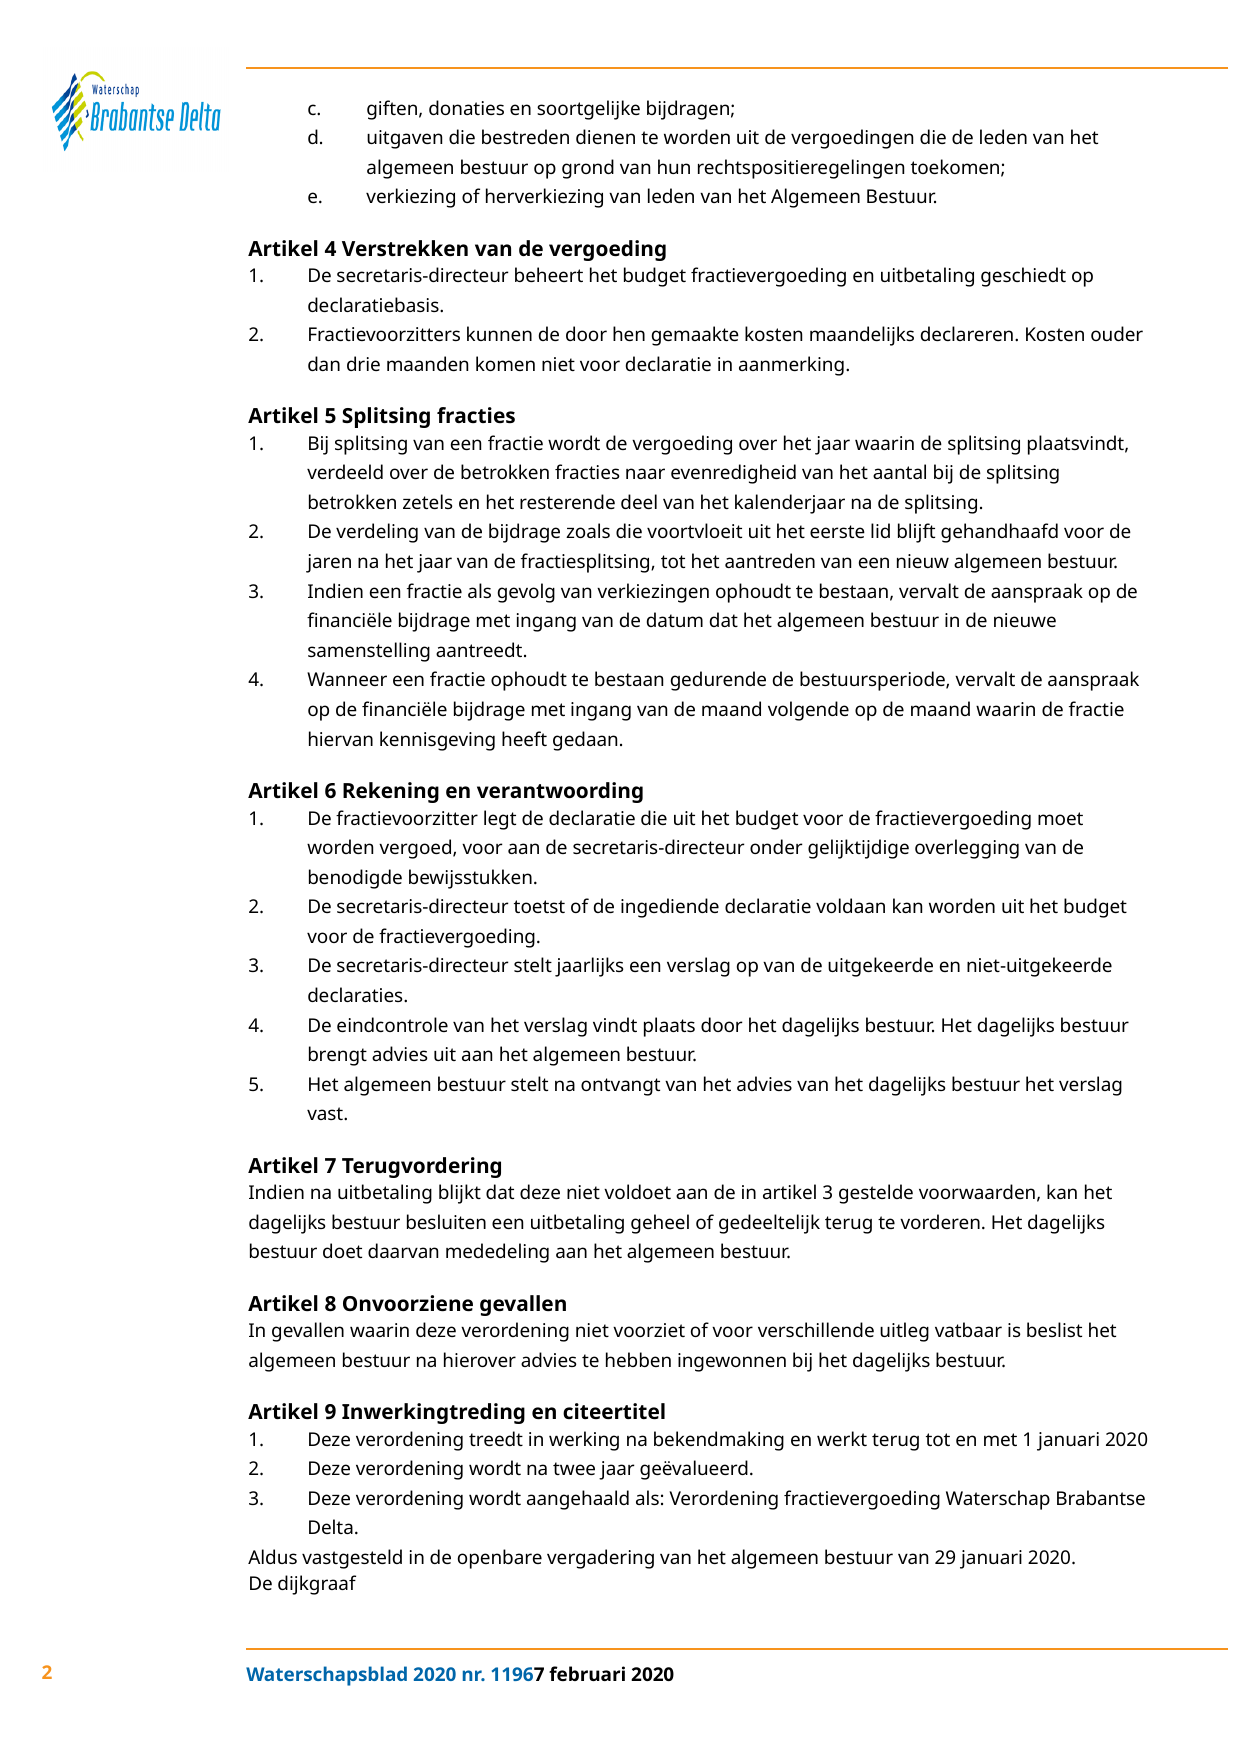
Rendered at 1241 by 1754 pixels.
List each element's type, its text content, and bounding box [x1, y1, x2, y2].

list Deze verordening wordt aangehaald als: Verordening fractievergoeding Waterschap Brabantse Delta. [248, 1485, 1152, 1540]
list De eindcontrole van het verslag vindt plaats door het dagelijks bestuur. Het dagelijks bestuur brengt advies uit aan het algemeen bestuur. [248, 1012, 1152, 1067]
text Artikel 8 Onvoorziene gevallen [248, 1289, 1152, 1317]
list De verdeling van de bijdrage zoals die voortvloeit uit het eerste lid blijft gehandhaafd voor de jaren na het jaar van de fractiesplitsing, tot het aantreden van een nieuw algemeen bestuur. [248, 519, 1152, 574]
text Artikel 5 Splitsing fracties [248, 402, 1152, 430]
list De secretaris-directeur stelt jaarlijks een verslag op van de uitgekeerde en niet-uitgekeerde declaraties. [248, 953, 1152, 1008]
list Wanneer een fractie ophoudt te bestaan gedurende de bestuursperiode, vervalt de aanspraak op de financiële bijdrage met ingang van de maand volgende op de maand waarin de fractie hiervan kennisgeving heeft gedaan. [248, 667, 1152, 752]
text In gevallen waarin deze verordening niet voorziet of voor verschillende uitleg vatbaar is beslist het algemeen bestuur na hierover advies te hebben ingewonnen bij het dagelijks bestuur. [248, 1317, 1152, 1373]
list De secretaris-directeur toetst of de ingediende declaratie voldaan kan worden uit het budget voor de fractievergoeding. [248, 893, 1152, 949]
list Fractievoorzitters kunnen de door hen gemaakte kosten maandelijks declareren. Kosten ouder dan drie maanden komen niet voor declaratie in aanmerking. [248, 322, 1152, 377]
list De secretaris-directeur beheert het budget fractievergoeding en uitbetaling geschiedt op declaratiebasis. [248, 262, 1152, 318]
text De dijkgraaf [248, 1570, 1152, 1596]
text Artikel 7 Terugvordering [248, 1151, 1152, 1179]
list verkiezing of herverkiezing van leden van het Algemeen Bestuur. [307, 183, 1152, 209]
list Indien een fractie als gevolg van verkiezingen ophoudt te bestaan, vervalt de aanspraak op de financiële bijdrage met ingang van de datum dat het algemeen bestuur in de nieuwe samenstelling aantreedt. [248, 578, 1152, 663]
list giften, donaties en soortgelijke bijdragen; [307, 95, 1152, 121]
text Aldus vastgesteld in de openbare vergadering van het algemeen bestuur van 29 januari 2020. [248, 1544, 1152, 1570]
list Deze verordening treedt in werking na bekendmaking en werkt terug tot en met 1 januari 2020 [248, 1426, 1152, 1452]
list De fractievoorzitter legt de declaratie die uit het budget voor de fractievergoeding moet worden vergoed, voor aan de secretaris-directeur onder gelijktijdige overlegging van de benodigde bewijsstukken. [248, 805, 1152, 889]
list Deze verordening wordt na twee jaar geëvalueerd. [248, 1455, 1152, 1481]
picture [41, 47, 231, 172]
text Indien na uitbetaling blijkt dat deze niet voldoet aan de in artikel 3 gestelde voorwaarden, kan het dagelijks bestuur besluiten een uitbetaling geheel of gedeeltelijk terug te vorderen. Het dagelijks bestuur doet daarvan mededeling aan het algemeen bestuur. [248, 1179, 1152, 1264]
list Het algemeen bestuur stelt na ontvangt van het advies van het dagelijks bestuur het verslag vast. [248, 1071, 1152, 1126]
text Artikel 4 Verstrekken van de vergoeding [248, 234, 1152, 262]
list uitgaven die bestreden dienen te worden uit de vergoedingen die de leden van het algemeen bestuur op grond van hun rechtspositieregelingen toekomen; [307, 124, 1152, 180]
text Artikel 9 Inwerkingtreding en citeertitel [248, 1397, 1152, 1426]
text Artikel 6 Rekening en verantwoording [248, 776, 1152, 805]
list Bij splitsing van een fractie wordt de vergoeding over het jaar waarin de splitsing plaatsvindt, verdeeld over de betrokken fracties naar evenredigheid van het aantal bij de splitsing betrokken zetels en het resterende deel van het kalenderjaar na de splitsing. [248, 430, 1152, 515]
